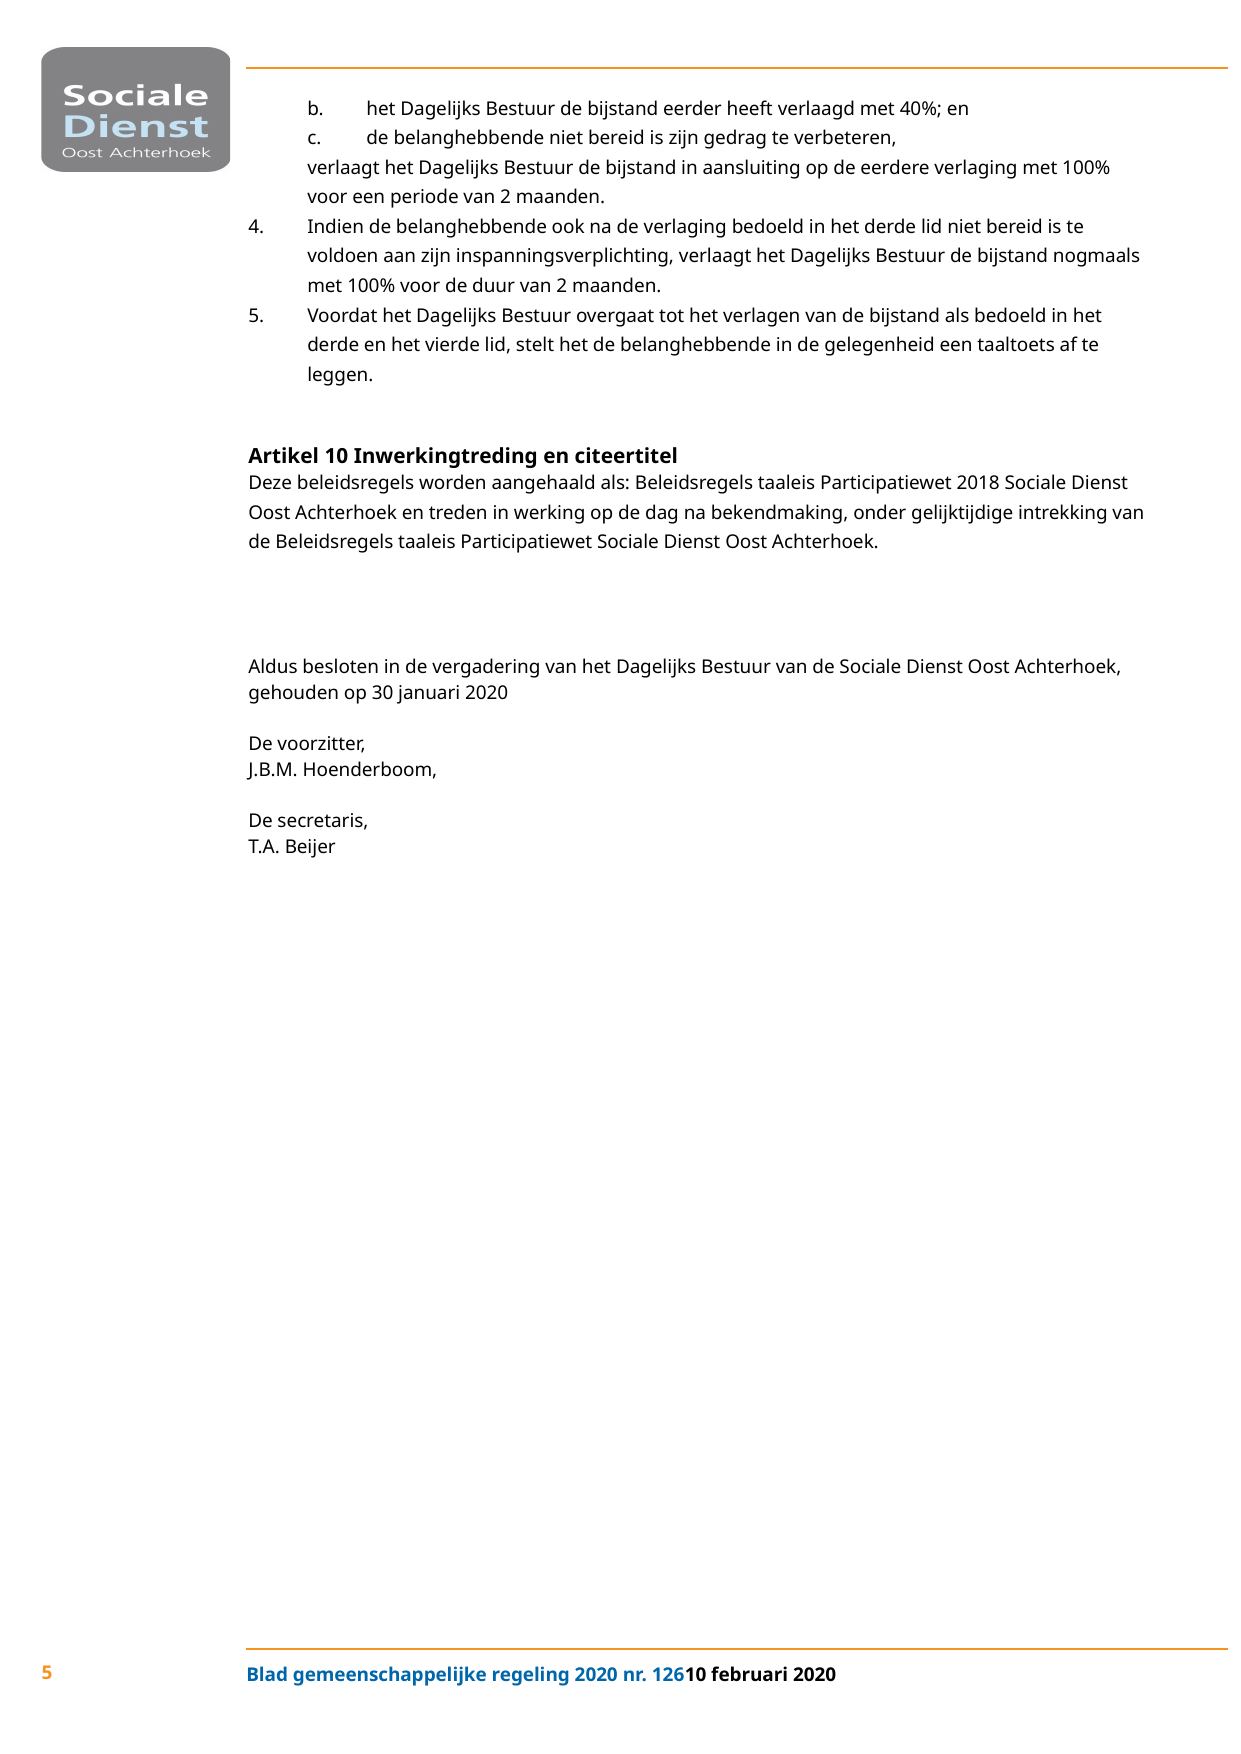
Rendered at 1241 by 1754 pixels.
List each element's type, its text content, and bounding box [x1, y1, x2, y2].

list het Dagelijks Bestuur de bijstand eerder heeft verlaagd met 40%; en [307, 95, 1152, 121]
list de belanghebbende niet bereid is zijn gedrag te verbeteren, [307, 124, 1152, 150]
text Deze beleidsregels worden aangehaald als: Beleidsregels taaleis Participatiewet 2018 Sociale Dienst Oost Achterhoek en treden in werking op de dag na bekendmaking, onder gelijktijdige intrekking van de Beleidsregels taaleis Participatiewet Sociale Dienst Oost Achterhoek. [248, 469, 1152, 554]
text J.B.M. Hoenderboom, [248, 756, 1152, 782]
list Voordat het Dagelijks Bestuur overgaat tot het verlagen van de bijstand als bedoeld in het derde en het vierde lid, stelt het de belanghebbende in de gelegenheid een taaltoets af te leggen. [248, 302, 1152, 387]
text Artikel 10 Inwerkingtreding en citeertitel [248, 441, 1152, 469]
list Indien de belanghebbende ook na de verlaging bedoeld in het derde lid niet bereid is te voldoen aan zijn inspanningsverplichting, verlaagt het Dagelijks Bestuur de bijstand nogmaals met 100% voor de duur van 2 maanden. [248, 213, 1152, 298]
text Aldus besloten in de vergadering van het Dagelijks Bestuur van de Sociale Dienst Oost Achterhoek, gehouden op 30 januari 2020 [248, 653, 1152, 704]
text De voorzitter, [248, 730, 1152, 756]
text De secretaris, [248, 807, 1152, 833]
list verlaagt het Dagelijks Bestuur de bijstand in aansluiting op de eerdere verlaging met 100% voor een periode van 2 maanden. [248, 154, 1152, 209]
picture [41, 47, 231, 172]
text T.A. Beijer [248, 833, 1152, 859]
